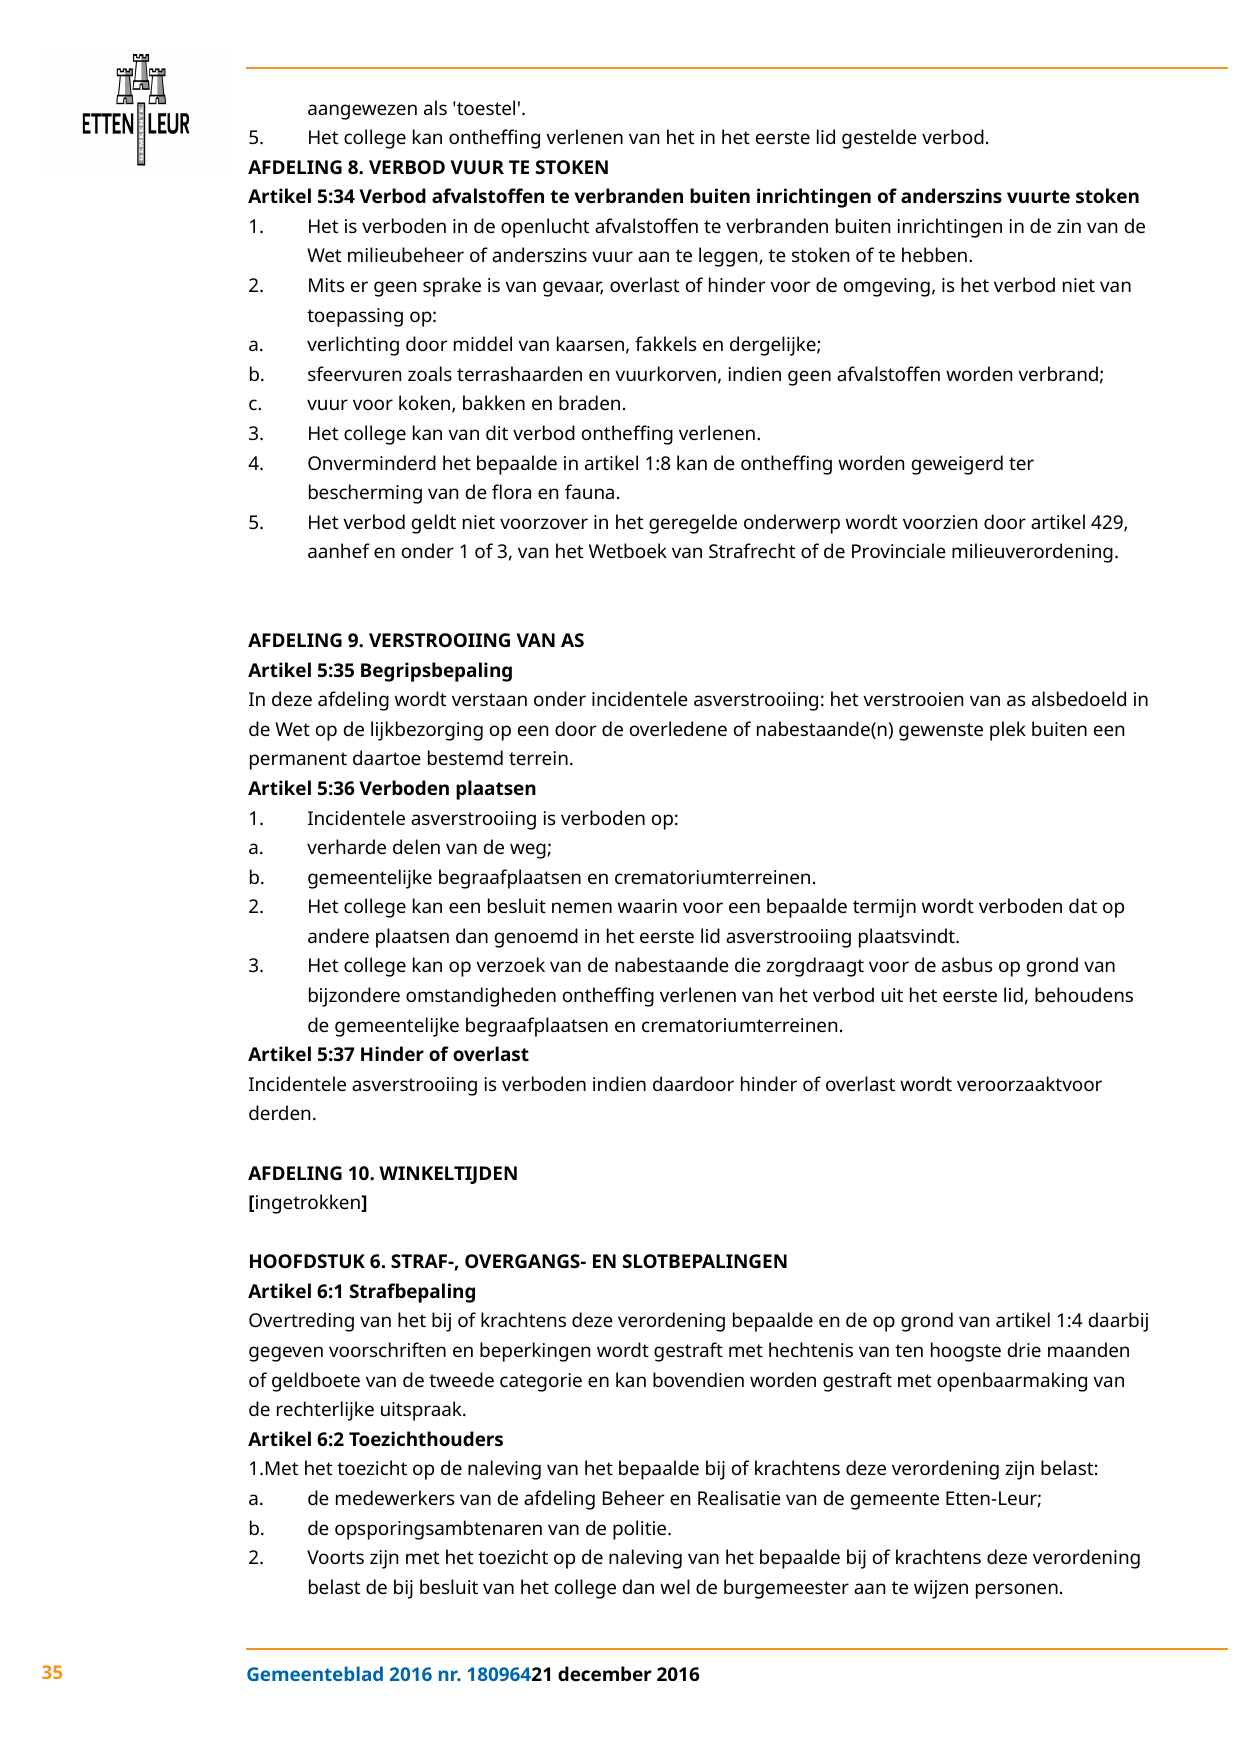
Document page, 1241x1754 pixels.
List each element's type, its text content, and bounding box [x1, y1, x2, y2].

list vuur voor koken, bakken en braden. [248, 391, 1152, 416]
text Artikel 6:2 Toezichthouders [248, 1426, 1152, 1452]
list sfeervuren zoals terrashaarden en vuurkorven, indien geen afvalstoffen worden verbrand; [248, 361, 1152, 387]
list Het college kan van dit verbod ontheffing verlenen. [248, 420, 1152, 446]
list Voorts zijn met het toezicht op de naleving van het bepaalde bij of krachtens deze verordening belast de bij besluit van het college dan wel de burgemeester aan te wijzen personen. [248, 1544, 1152, 1600]
list de medewerkers van de afdeling Beheer en Realisatie van de gemeente Etten-Leur; [248, 1485, 1152, 1511]
text Artikel 5:36 Verboden plaatsen [248, 775, 1152, 801]
text Incidentele asverstrooiing is verboden indien daardoor hinder of overlast wordt veroorzaaktvoor derden. [248, 1071, 1152, 1126]
text AFDELING 9. VERSTROOIING VAN AS [248, 627, 1152, 653]
list aangewezen als 'toestel'. [248, 95, 1152, 121]
picture [41, 47, 231, 172]
text Overtreding van het bij of krachtens deze verordening bepaalde en de op grond van artikel 1:4 daarbij gegeven voorschriften en beperkingen wordt gestraft met hechtenis van ten hoogste drie maanden of geldboete van de tweede categorie en kan bovendien worden gestraft met openbaarmaking van de rechterlijke uitspraak. [248, 1308, 1152, 1422]
list gemeentelijke begraafplaatsen en crematoriumterreinen. [248, 864, 1152, 890]
list Mits er geen sprake is van gevaar, overlast of hinder voor de omgeving, is het verbod niet van toepassing op: [248, 272, 1152, 328]
text AFDELING 10. WINKELTIJDEN [248, 1160, 1152, 1186]
text [ingetrokken] [248, 1189, 1152, 1215]
text Artikel 5:35 Begripsbepaling [248, 657, 1152, 683]
text Artikel 6:1 Strafbepaling [248, 1278, 1152, 1304]
text HOOFDSTUK 6. STRAF-, OVERGANGS- EN SLOTBEPALINGEN [248, 1248, 1152, 1274]
list Het verbod geldt niet voorzover in het geregelde onderwerp wordt voorzien door artikel 429, aanhef en onder 1 of 3, van het Wetboek van Strafrecht of de Provinciale milieuverordening. [248, 509, 1152, 564]
text Artikel 5:34 Verbod afvalstoffen te verbranden buiten inrichtingen of anderszins vuurte stoken [248, 183, 1152, 209]
text 1.Met het toezicht op de naleving van het bepaalde bij of krachtens deze verordening zijn belast: [248, 1456, 1152, 1481]
list Het college kan op verzoek van de nabestaande die zorgdraagt voor de asbus op grond van bijzondere omstandigheden ontheffing verlenen van het verbod uit het eerste lid, behoudens de gemeentelijke begraafplaatsen en crematoriumterreinen. [248, 953, 1152, 1038]
list Incidentele asverstrooiing is verboden op: [248, 805, 1152, 831]
list verharde delen van de weg; [248, 834, 1152, 860]
text In deze afdeling wordt verstaan onder incidentele asverstrooiing: het verstrooien van as alsbedoeld in de Wet op de lijkbezorging op een door de overledene of nabestaande(n) gewenste plek buiten een permanent daartoe bestemd terrein. [248, 686, 1152, 771]
list Het is verboden in de openlucht afvalstoffen te verbranden buiten inrichtingen in de zin van de Wet milieubeheer of anderszins vuur aan te leggen, te stoken of te hebben. [248, 213, 1152, 268]
list Het college kan een besluit nemen waarin voor een bepaalde termijn wordt verboden dat op andere plaatsen dan genoemd in het eerste lid asverstrooiing plaatsvindt. [248, 893, 1152, 949]
text Artikel 5:37 Hinder of overlast [248, 1041, 1152, 1067]
list Het college kan ontheffing verlenen van het in het eerste lid gestelde verbod. [248, 124, 1152, 150]
list Onverminderd het bepaalde in artikel 1:8 kan de ontheffing worden geweigerd ter bescherming van de flora en fauna. [248, 450, 1152, 505]
text AFDELING 8. VERBOD VUUR TE STOKEN [248, 154, 1152, 180]
list de opsporingsambtenaren van de politie. [248, 1515, 1152, 1541]
list verlichting door middel van kaarsen, fakkels en dergelijke; [248, 331, 1152, 357]
